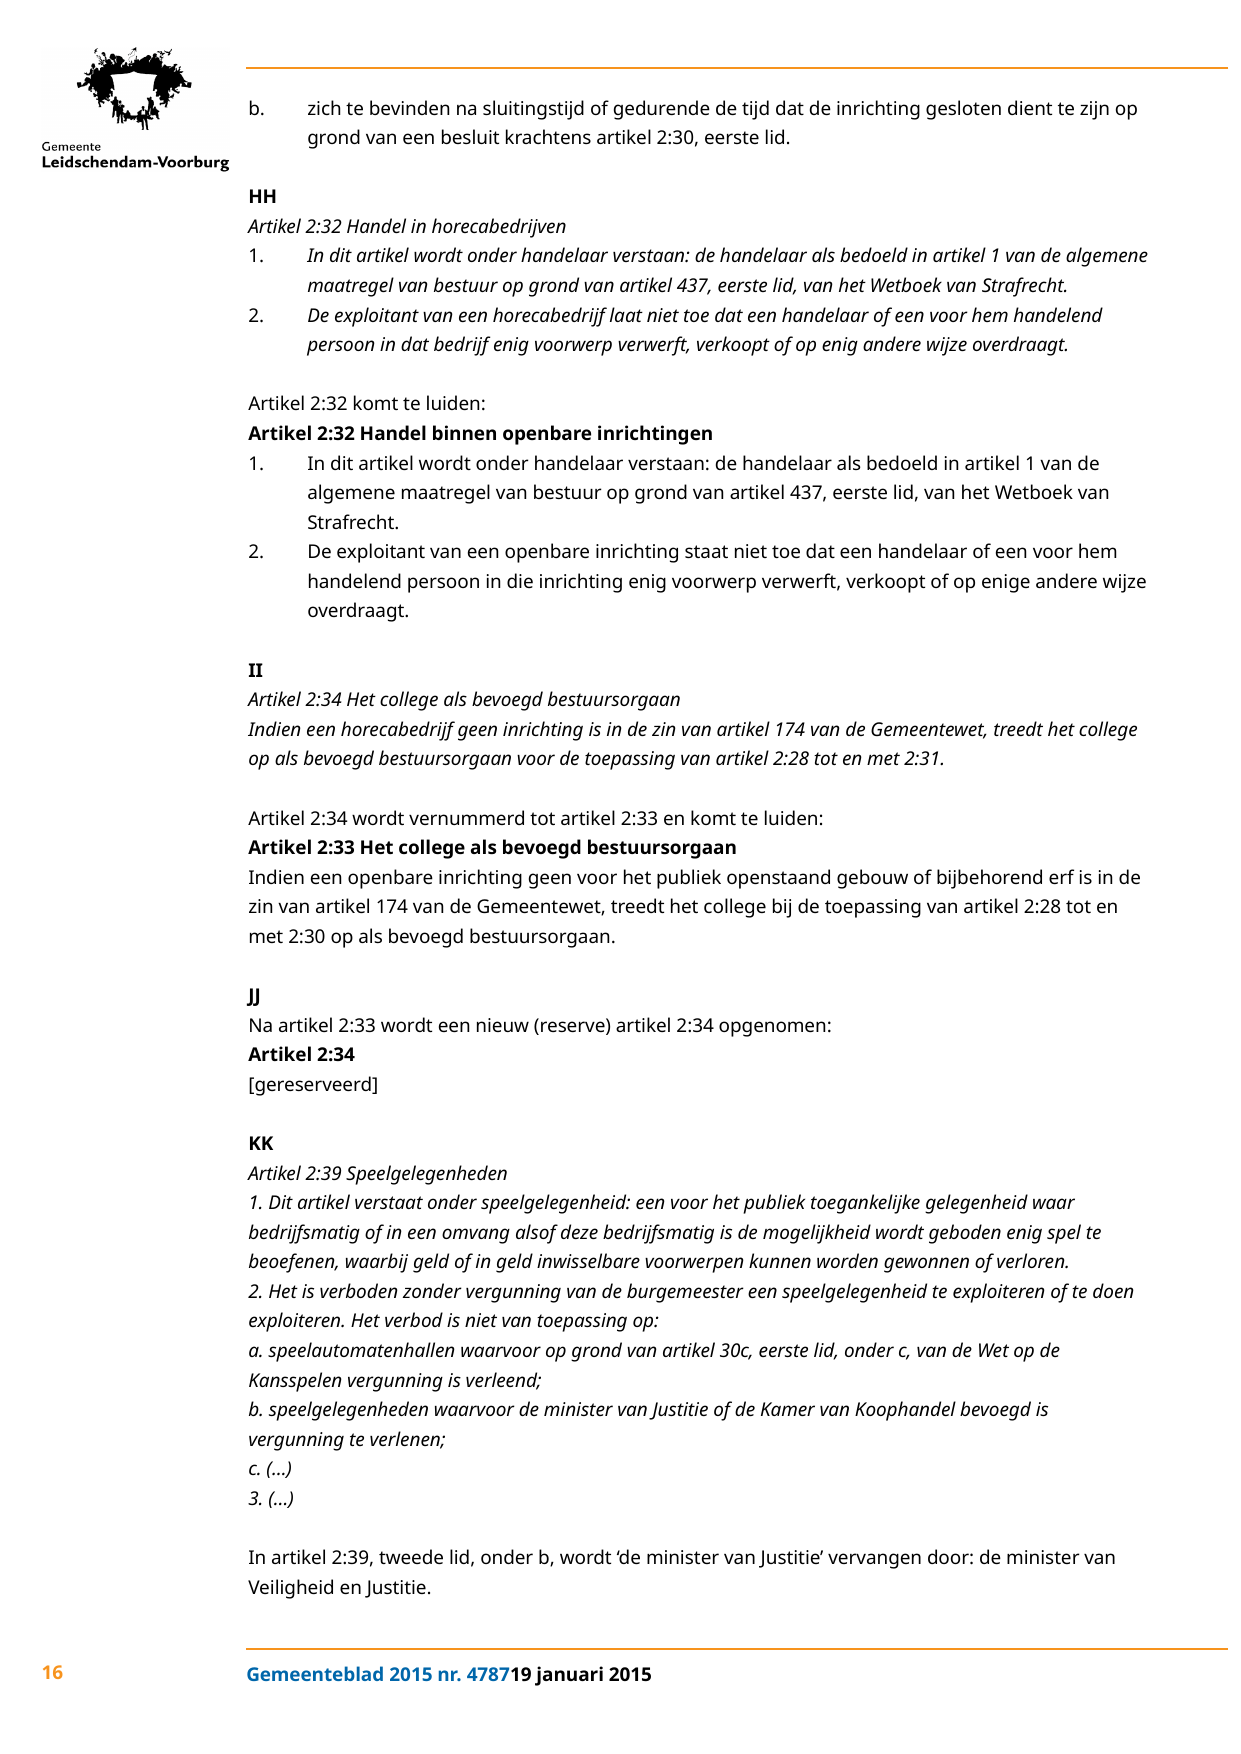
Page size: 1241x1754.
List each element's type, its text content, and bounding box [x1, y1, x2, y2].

text Artikel 2:32 Handel in horecabedrijven [248, 213, 1152, 239]
text b. speelgelegenheden waarvoor de minister van Justitie of de Kamer van Koophandel bevoegd is vergunning te verlenen; [248, 1396, 1152, 1452]
text In artikel 2:39, tweede lid, onder b, wordt ‘de minister van Justitie’ vervangen door: de minister van Veiligheid en Justitie. [248, 1544, 1152, 1600]
text 2. Het is verboden zonder vergunning van de burgemeester een speelgelegenheid te exploiteren of te doen exploiteren. Het verbod is niet van toepassing op: [248, 1278, 1152, 1333]
list De exploitant van een horecabedrijf laat niet toe dat een handelaar of een voor hem handelend persoon in dat bedrijf enig voorwerp verwerft, verkoopt of op enig andere wijze overdraagt. [248, 302, 1152, 357]
text 3. (…) [248, 1485, 1152, 1511]
text Artikel 2:34 Het college als bevoegd bestuursorgaan [248, 686, 1152, 712]
text Artikel 2:32 Handel binnen openbare inrichtingen [248, 420, 1152, 446]
text [gereserveerd] [248, 1071, 1152, 1097]
text 1. Dit artikel verstaat onder speelgelegenheid: een voor het publiek toegankelijke gelegenheid waar bedrijfsmatig of in een omvang alsof deze bedrijfsmatig is de mogelijkheid wordt geboden enig spel te beoefenen, waarbij geld of in geld inwisselbare voorwerpen kunnen worden gewonnen of verloren. [248, 1189, 1152, 1274]
text Indien een horecabedrijf geen inrichting is in de zin van artikel 174 van de Gemeentewet, treedt het college op als bevoegd bestuursorgaan voor de toepassing van artikel 2:28 tot en met 2:31. [248, 716, 1152, 771]
text Artikel 2:33 Het college als bevoegd bestuursorgaan [248, 834, 1152, 860]
text Na artikel 2:33 wordt een nieuw (reserve) artikel 2:34 opgenomen: [248, 1012, 1152, 1038]
text a. speelautomatenhallen waarvoor op grond van artikel 30c, eerste lid, onder c, van de Wet op de Kansspelen vergunning is verleend; [248, 1337, 1152, 1393]
list De exploitant van een openbare inrichting staat niet toe dat een handelaar of een voor hem handelend persoon in die inrichting enig voorwerp verwerft, verkoopt of op enige andere wijze overdraagt. [248, 538, 1152, 623]
text HH [248, 183, 1152, 209]
text Artikel 2:34 [248, 1041, 1152, 1067]
list In dit artikel wordt onder handelaar verstaan: de handelaar als bedoeld in artikel 1 van de algemene maatregel van bestuur op grond van artikel 437, eerste lid, van het Wetboek van Strafrecht. [248, 450, 1152, 535]
text JJ [248, 982, 1152, 1008]
picture [41, 47, 231, 172]
text Artikel 2:39 Speelgelegenheden [248, 1160, 1152, 1186]
text Artikel 2:32 komt te luiden: [248, 391, 1152, 416]
list zich te bevinden na sluitingstijd of gedurende de tijd dat de inrichting gesloten dient te zijn op grond van een besluit krachtens artikel 2:30, eerste lid. [248, 95, 1152, 150]
text Indien een openbare inrichting geen voor het publiek openstaand gebouw of bijbehorend erf is in de zin van artikel 174 van de Gemeentewet, treedt het college bij de toepassing van artikel 2:28 tot en met 2:30 op als bevoegd bestuursorgaan. [248, 864, 1152, 949]
text c. (…) [248, 1456, 1152, 1481]
text Artikel 2:34 wordt vernummerd tot artikel 2:33 en komt te luiden: [248, 805, 1152, 831]
list In dit artikel wordt onder handelaar verstaan: de handelaar als bedoeld in artikel 1 van de algemene maatregel van bestuur op grond van artikel 437, eerste lid, van het Wetboek van Strafrecht. [248, 243, 1152, 298]
text II [248, 657, 1152, 683]
text KK [248, 1130, 1152, 1156]
